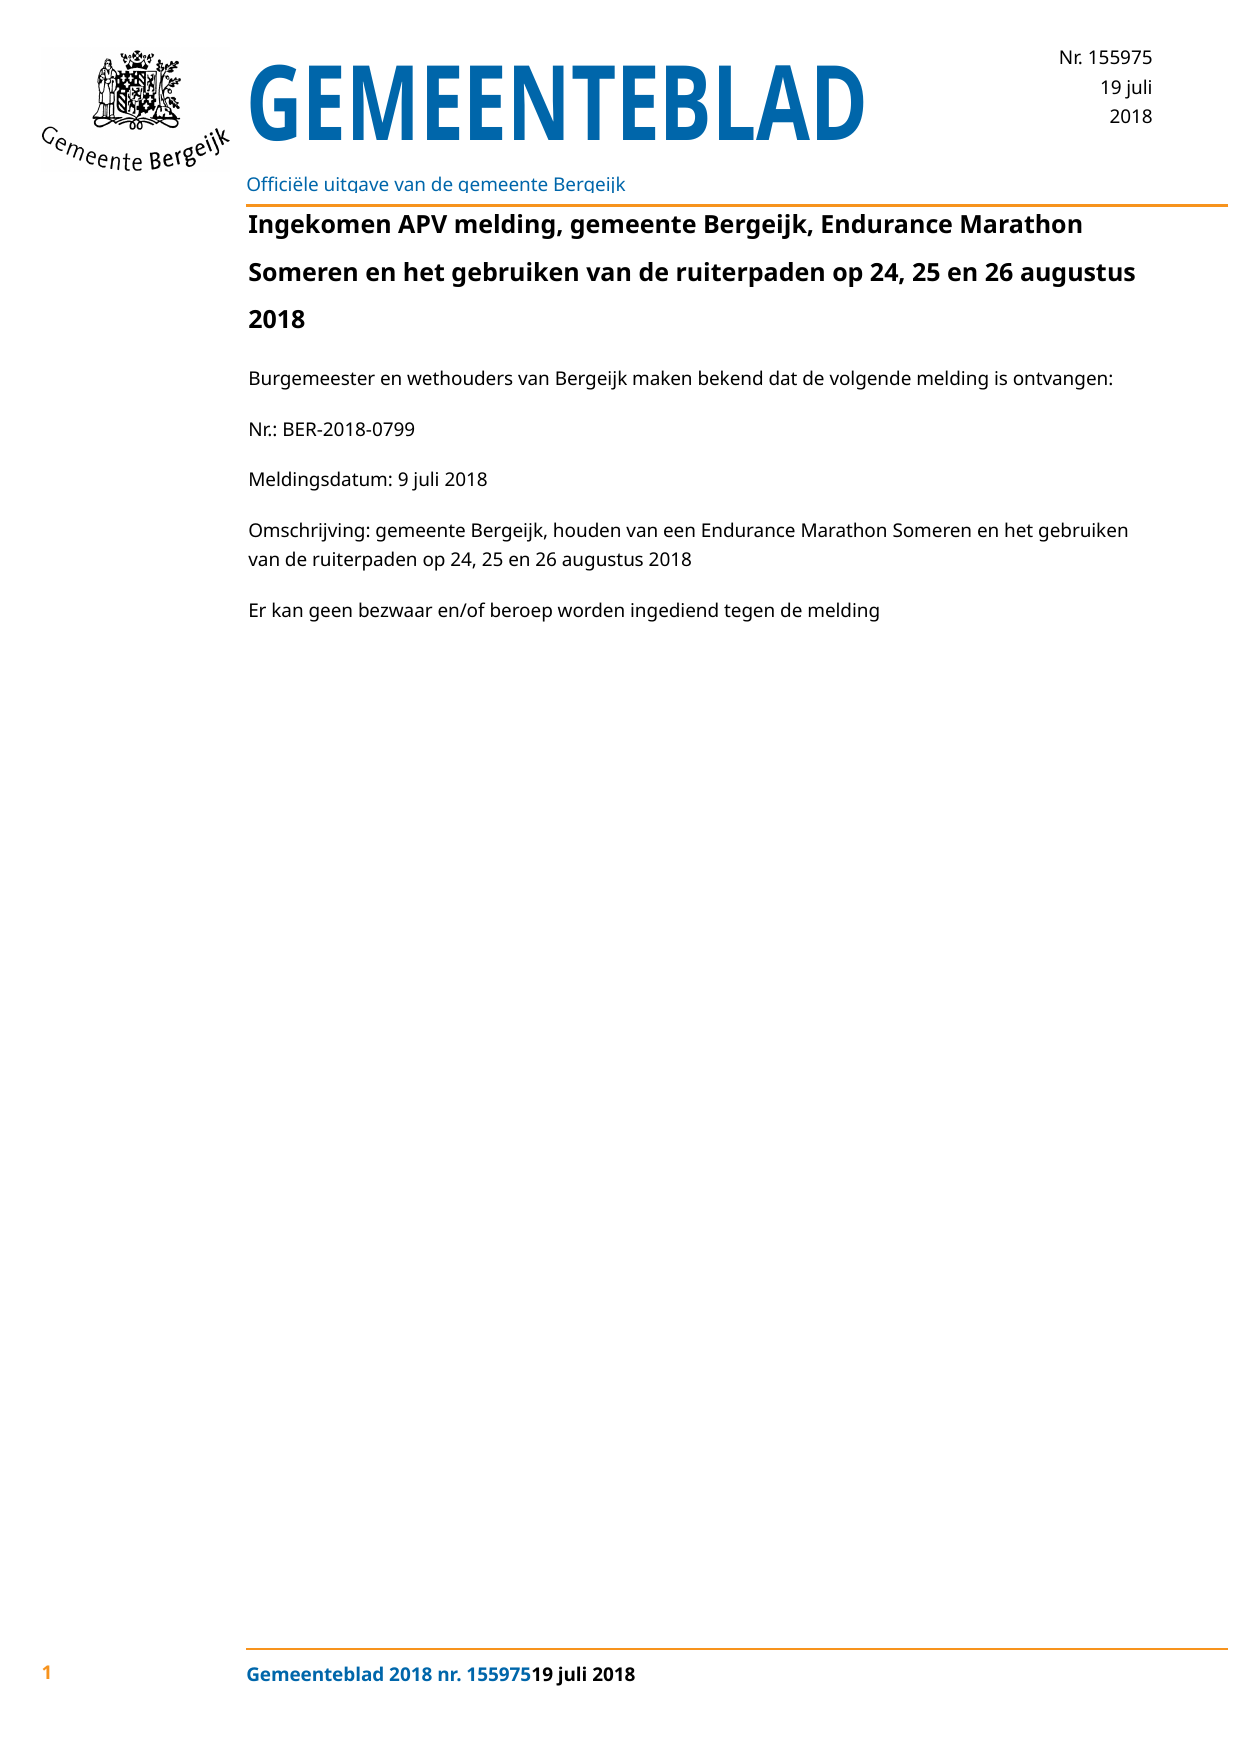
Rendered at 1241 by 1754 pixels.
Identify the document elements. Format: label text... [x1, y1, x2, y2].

text Meldingsdatum: 9 juli 2018 [248, 466, 1152, 492]
text Ingekomen APV melding, gemeente Bergeijk, Endurance Marathon Someren en het gebruiken van de ruiterpaden op 24, 25 en 26 augustus 2018 [248, 207, 1152, 336]
text Nr.: BER-2018-0799 [248, 416, 1152, 442]
text Burgemeester en wethouders van Bergeijk maken bekend dat de volgende melding is ontvangen: [248, 366, 1152, 391]
text Er kan geen bezwaar en/of beroep worden ingediend tegen de melding [248, 597, 1152, 622]
text Omschrijving: gemeente Bergeijk, houden van een Endurance Marathon Someren en het gebruiken van de ruiterpaden op 24, 25 en 26 augustus 2018 [248, 517, 1152, 572]
picture [41, 47, 231, 172]
